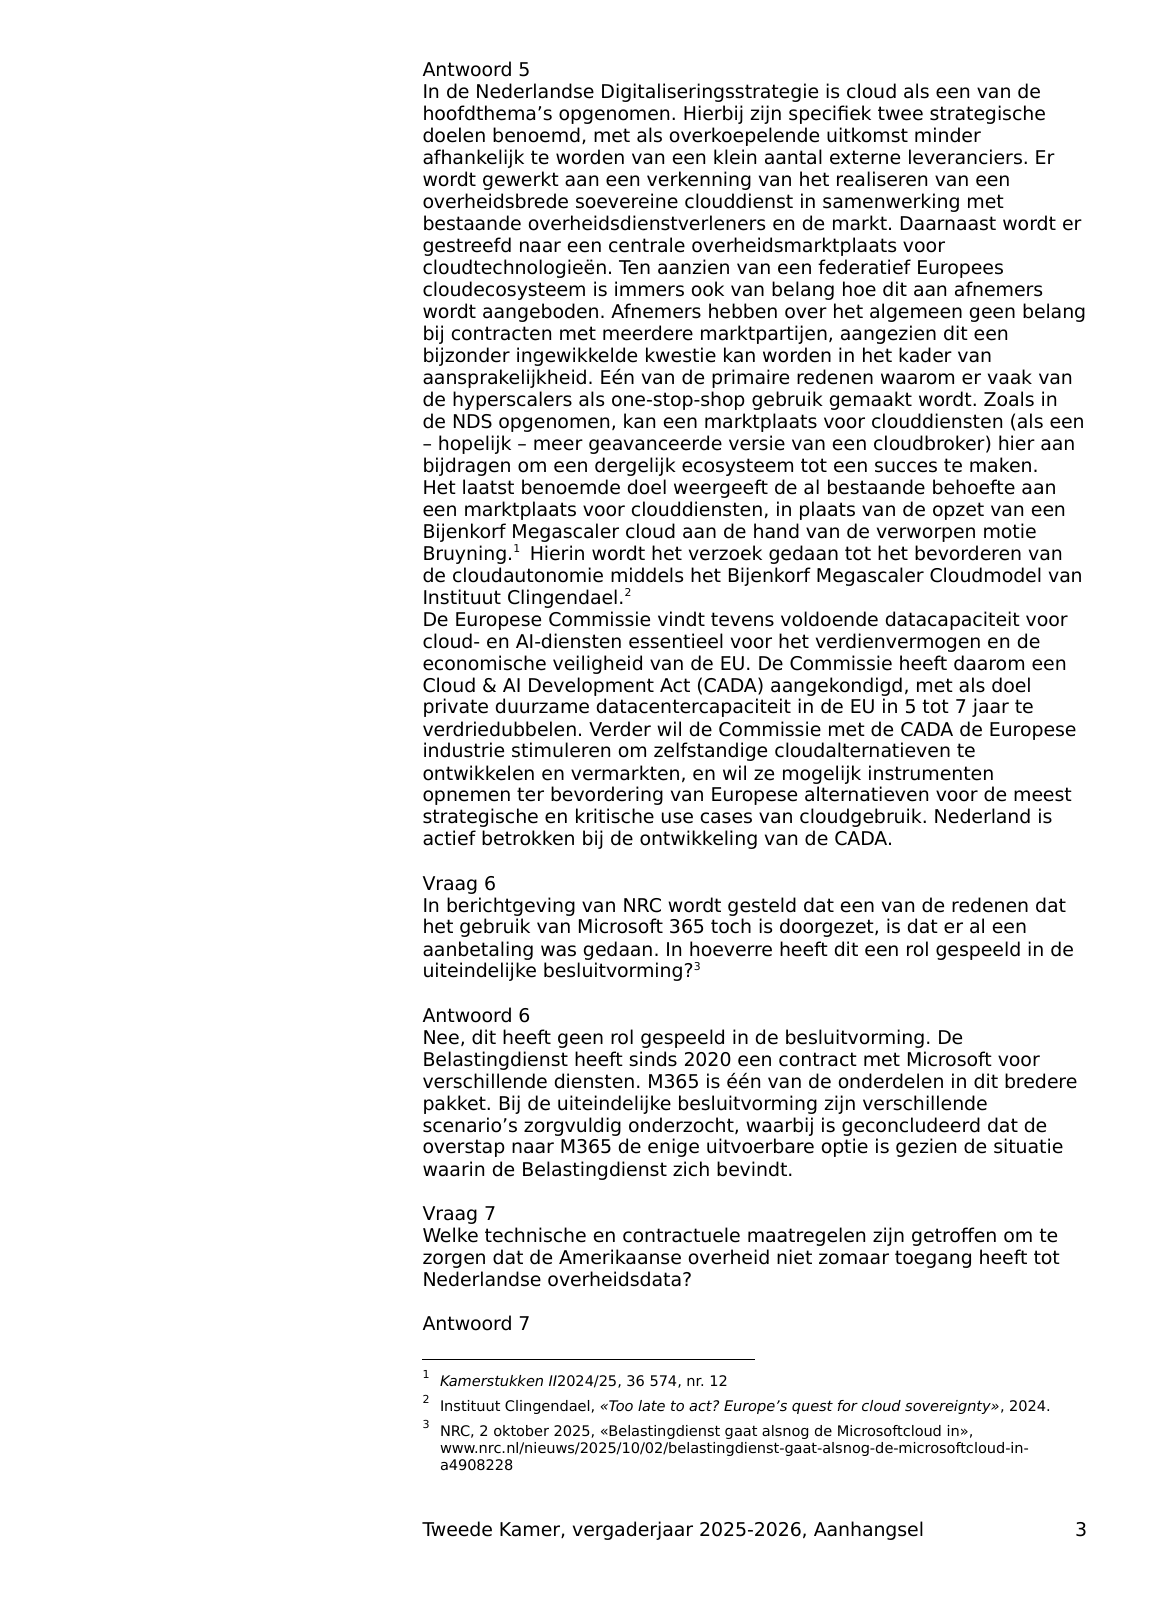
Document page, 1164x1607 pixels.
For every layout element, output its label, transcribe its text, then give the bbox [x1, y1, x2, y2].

text De Europese Commissie vindt tevens voldoende datacapaciteit voor cloud- en AI-diensten essentieel voor het verdienvermogen en de economische veiligheid van de EU. De Commissie heeft daarom een Cloud & AI Development Act (CADA) aangekondigd, met als doel private duurzame datacentercapaciteit in de EU in 5 tot 7 jaar te verdriedubbelen. Verder wil de Commissie met de CADA de Europese industrie stimuleren om zelfstandige cloudalternatieven te ontwikkelen en vermarkten, en wil ze mogelijk instrumenten opnemen ter bevordering van Europese alternatieven voor de meest strategische en kritische use cases van cloudgebruik. Nederland is actief betrokken bij de ontwikkeling van de CADA. [422, 608, 1087, 850]
text Het laatst benoemde doel weergeeft de al bestaande behoefte aan een marktplaats voor clouddiensten, in plaats van de opzet van een Bijenkorf Megascaler cloud aan de hand van de verworpen motie Bruyning. Hierin wordt het verzoek gedaan tot het bevorderen van de cloudautonomie middels het Bijenkorf Megascaler Cloudmodel van Instituut Clingendael. [422, 477, 1087, 608]
text In berichtgeving van NRC wordt gesteld dat een van de redenen dat het gebruik van Microsoft 365 toch is doorgezet, is dat er al een aanbetaling was gedaan. In hoeverre heeft dit een rol gespeeld in de uiteindelijke besluitvorming? [422, 894, 1087, 982]
text NRC, 2 oktober 2025, «Belastingdienst gaat alsnog de Microsoftcloud in», www.nrc.nl/nieuws/2025/10/02/belastingdienst-gaat-alsnog-de-microsoftcloud-in-a4908228 [422, 1418, 1087, 1474]
text Welke technische en contractuele maatregelen zijn getroffen om te zorgen dat de Amerikaanse overheid niet zomaar toegang heeft tot Nederlandse overheidsdata? [422, 1224, 1087, 1291]
text Instituut Clingendael, «Too late to act? Europe’s quest for cloud sovereignty», 2024. [422, 1393, 1087, 1416]
text Antwoord 7 [422, 1313, 1087, 1335]
text Antwoord 6 [422, 1004, 1087, 1027]
text Vraag 7 [422, 1203, 1087, 1224]
text Vraag 6 [422, 872, 1087, 894]
text Nee, dit heeft geen rol gespeeld in de besluitvorming. De Belastingdienst heeft sinds 2020 een contract met Microsoft voor verschillende diensten. M365 is één van de onderdelen in dit bredere pakket. Bij de uiteindelijke besluitvorming zijn verschillende scenario’s zorgvuldig onderzocht, waarbij is geconcludeerd dat de overstap naar M365 de enige uitvoerbare optie is gezien de situatie waarin de Belastingdienst zich bevindt. [422, 1027, 1087, 1180]
text In de Nederlandse Digitaliseringsstrategie is cloud als een van de hoofdthema’s opgenomen. Hierbij zijn specifiek twee strategische doelen benoemd, met als overkoepelende uitkomst minder afhankelijk te worden van een klein aantal externe leveranciers. Er wordt gewerkt aan een verkenning van het realiseren van een overheidsbrede soevereine clouddienst in samenwerking met bestaande overheidsdienstverleners en de markt. Daarnaast wordt er gestreefd naar een centrale overheidsmarktplaats voor cloudtechnologieën. Ten aanzien van een federatief Europees cloudecosysteem is immers ook van belang hoe dit aan afnemers wordt aangeboden. Afnemers hebben over het algemeen geen belang bij contracten met meerdere marktpartijen, aangezien dit een bijzonder ingewikkelde kwestie kan worden in het kader van aansprakelijkheid. Eén van de primaire redenen waarom er vaak van de hyperscalers als one-stop-shop gebruik gemaakt wordt. Zoals in de NDS opgenomen, kan een marktplaats voor clouddiensten (als een – hopelijk – meer geavanceerde versie van een cloudbroker) hier aan bijdragen om een dergelijk ecosysteem tot een succes te maken. [422, 81, 1087, 477]
text Antwoord 5 [422, 59, 1087, 81]
text Kamerstukken II2024/25, 36 574, nr. 12 [422, 1368, 1087, 1391]
